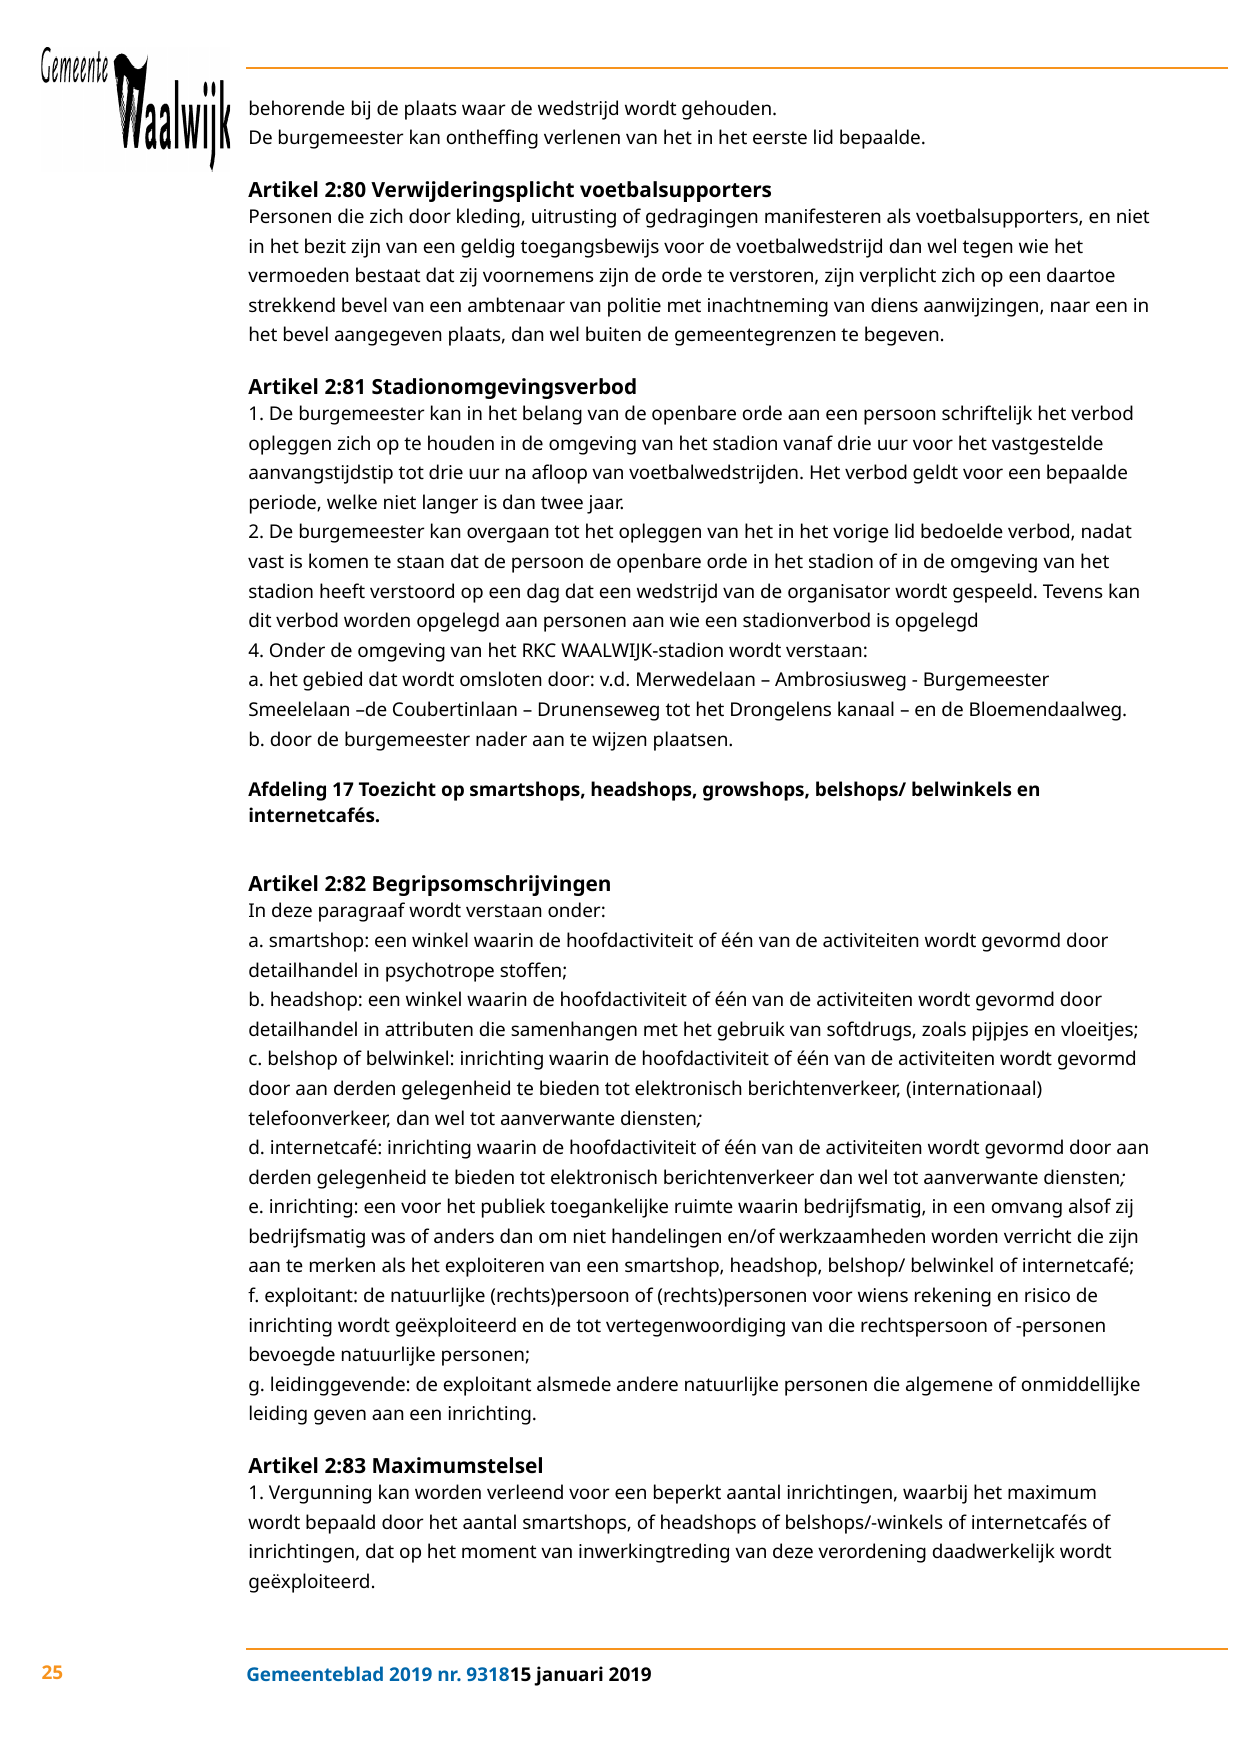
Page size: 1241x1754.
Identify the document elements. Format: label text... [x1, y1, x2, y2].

text 1. De burgemeester kan in het belang van de openbare orde aan een persoon schriftelijk het verbod opleggen zich op te houden in de omgeving van het stadion vanaf drie uur voor het vastgestelde aanvangstijdstip tot drie uur na afloop van voetbalwedstrijden. Het verbod geldt voor een bepaalde periode, welke niet langer is dan twee jaar. [248, 400, 1152, 515]
text 1. Vergunning kan worden verleend voor een beperkt aantal inrichtingen, waarbij het maximum wordt bepaald door het aantal smartshops, of headshops of belshops/-winkels of internetcafés of inrichtingen, dat op het moment van inwerkingtreding van deze verordening daadwerkelijk wordt geëxploiteerd. [248, 1479, 1152, 1594]
text In deze paragraaf wordt verstaan onder: [248, 898, 1152, 923]
text behorende bij de plaats waar de wedstrijd wordt gehouden. [248, 95, 1152, 121]
text De burgemeester kan ontheffing verlenen van het in het eerste lid bepaalde. [248, 124, 1152, 150]
text Personen die zich door kleding, uitrusting of gedragingen manifesteren als voetbalsupporters, en niet in het bezit zijn van een geldig toegangsbewijs voor de voetbalwedstrijd dan wel tegen wie het vermoeden bestaat dat zij voornemens zijn de orde te verstoren, zijn verplicht zich op een daartoe strekkend bevel van een ambtenaar van politie met inachtneming van diens aanwijzingen, naar een in het bevel aangegeven plaats, dan wel buiten de gemeentegrenzen te begeven. [248, 203, 1152, 347]
text b. headshop: een winkel waarin de hoofdactiviteit of één van de activiteiten wordt gevormd door detailhandel in attributen die samenhangen met het gebruik van softdrugs, zoals pijpjes en vloeitjes; [248, 986, 1152, 1042]
text 2. De burgemeester kan overgaan tot het opleggen van het in het vorige lid bedoelde verbod, nadat vast is komen te staan dat de persoon de openbare orde in het stadion of in de omgeving van het stadion heeft verstoord op een dag dat een wedstrijd van de organisator wordt gespeeld. Tevens kan dit verbod worden opgelegd aan personen aan wie een stadionverbod is opgelegd [248, 519, 1152, 633]
text Artikel 2:80 Verwijderingsplicht voetbalsupporters [248, 175, 1152, 203]
text a. het gebied dat wordt omsloten door: v.d. Merwedelaan – Ambrosiusweg - Burgemeester Smeelelaan –de Coubertinlaan – Drunenseweg tot het Drongelens kanaal – en de Bloemendaalweg. [248, 667, 1152, 722]
text Artikel 2:82 Begripsomschrijvingen [248, 869, 1152, 898]
text 4. Onder de omgeving van het RKC WAALWIJK-stadion wordt verstaan: [248, 637, 1152, 663]
text a. smartshop: een winkel waarin de hoofdactiviteit of één van de activiteiten wordt gevormd door detailhandel in psychotrope stoffen; [248, 927, 1152, 983]
text b. door de burgemeester nader aan te wijzen plaatsen. [248, 726, 1152, 752]
text Artikel 2:83 Maximumstelsel [248, 1451, 1152, 1479]
text Afdeling 17 Toezicht op smartshops, headshops, growshops, belshops/ belwinkels en internetcafés. [248, 776, 1152, 828]
text e. inrichting: een voor het publiek toegankelijke ruimte waarin bedrijfsmatig, in een omvang alsof zij bedrijfsmatig was of anders dan om niet handelingen en/of werkzaamheden worden verricht die zijn aan te merken als het exploiteren van een smartshop, headshop, belshop/ belwinkel of internetcafé; [248, 1193, 1152, 1278]
text f. exploitant: de natuurlijke (rechts)persoon of (rechts)personen voor wiens rekening en risico de inrichting wordt geëxploiteerd en de tot vertegenwoordiging van die rechtspersoon of -personen bevoegde natuurlijke personen; [248, 1282, 1152, 1367]
text d. internetcafé: inrichting waarin de hoofdactiviteit of één van de activiteiten wordt gevormd door aan derden gelegenheid te bieden tot elektronisch berichtenverkeer dan wel tot aanverwante diensten; [248, 1134, 1152, 1190]
picture [41, 47, 231, 172]
text c. belshop of belwinkel: inrichting waarin de hoofdactiviteit of één van de activiteiten wordt gevormd door aan derden gelegenheid te bieden tot elektronisch berichtenverkeer, (internationaal) telefoonverkeer, dan wel tot aanverwante diensten; [248, 1046, 1152, 1131]
text g. leidinggevende: de exploitant alsmede andere natuurlijke personen die algemene of onmiddellijke leiding geven aan een inrichting. [248, 1371, 1152, 1426]
text Artikel 2:81 Stadionomgevingsverbod [248, 372, 1152, 400]
